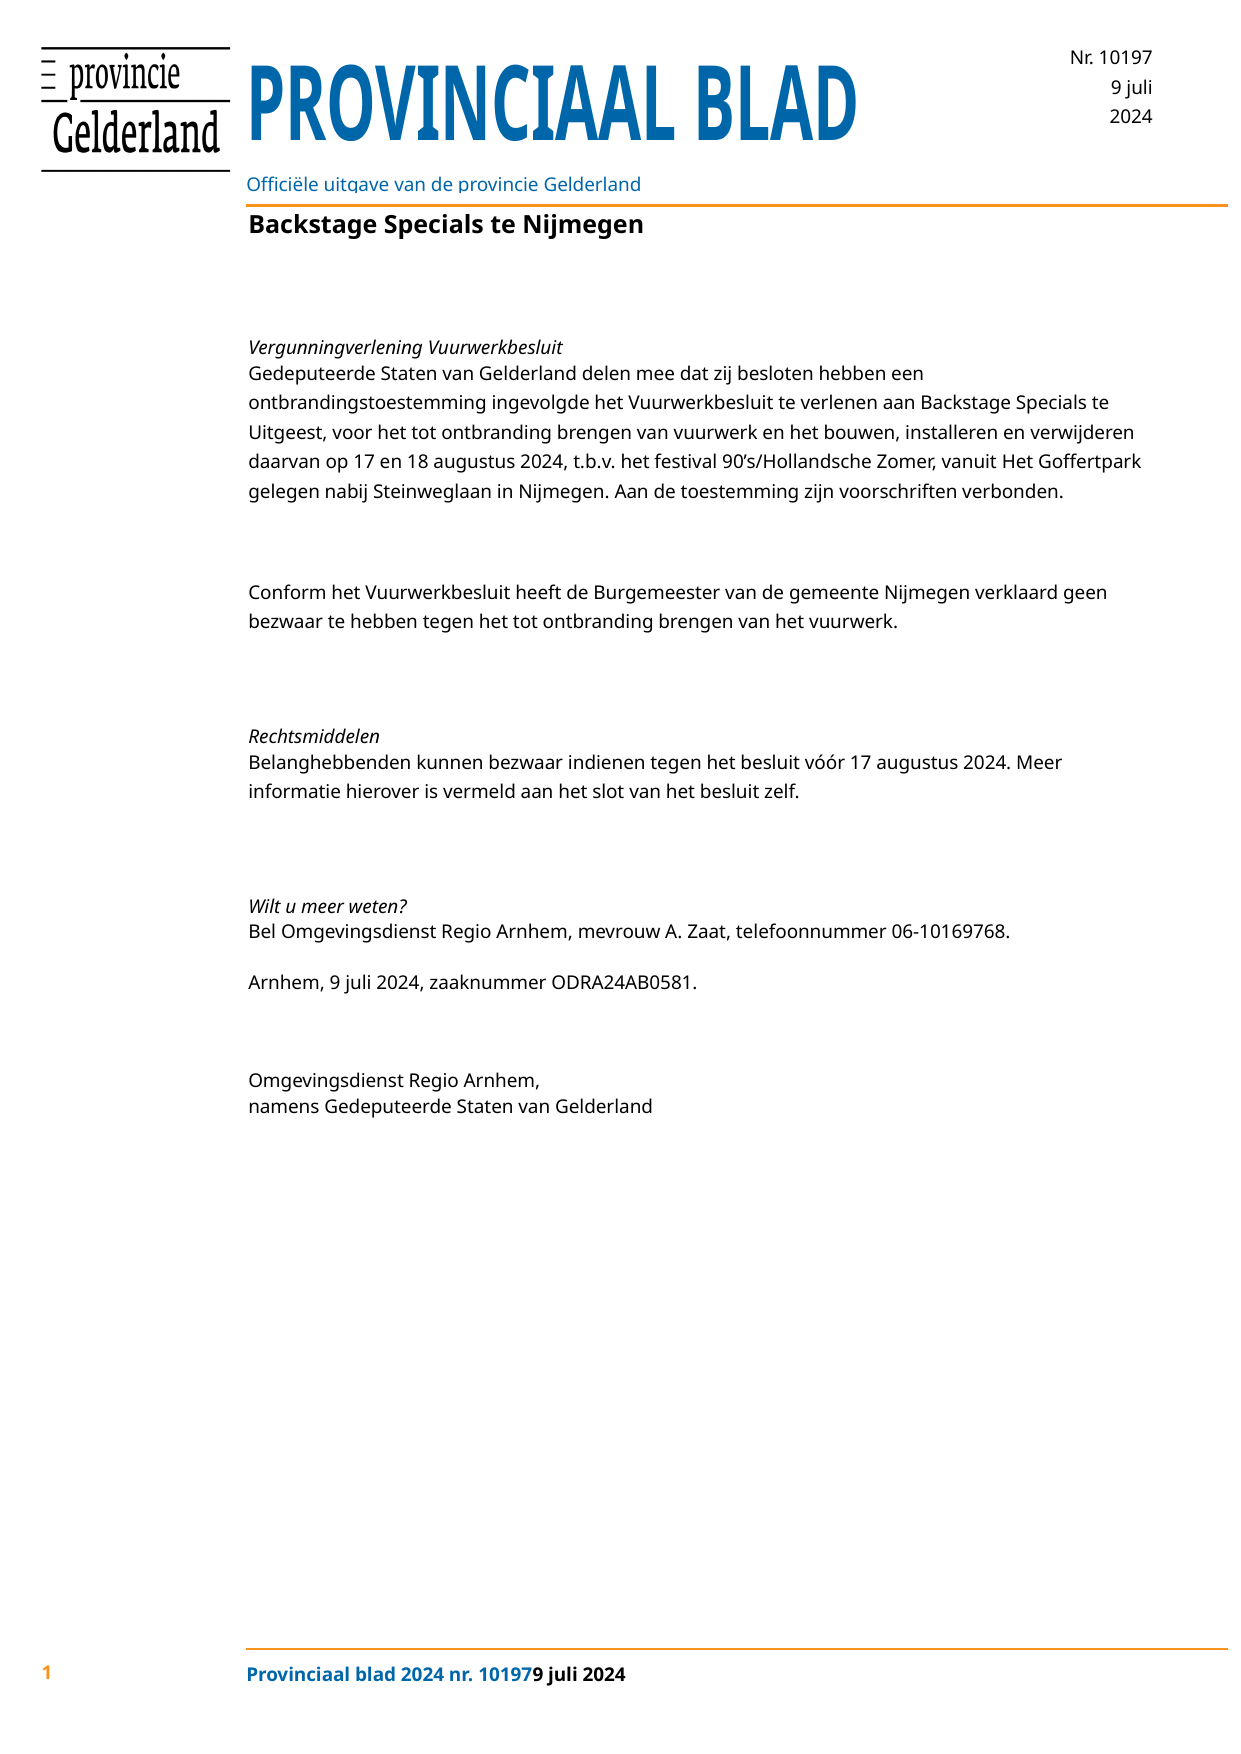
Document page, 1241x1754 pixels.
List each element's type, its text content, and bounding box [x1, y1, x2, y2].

text Backstage Specials te Nijmegen [248, 207, 1152, 241]
text namens Gedeputeerde Staten van Gelderland [248, 1093, 1152, 1119]
text Omgevingsdienst Regio Arnhem, [248, 1067, 1152, 1093]
text Arnhem, 9 juli 2024, zaaknummer ODRA24AB0581. [248, 969, 1152, 995]
text Belanghebbenden kunnen bezwaar indienen tegen het besluit vóór 17 augustus 2024. Meer informatie hierover is vermeld aan het slot van het besluit zelf. [248, 749, 1152, 804]
text Vergunningverlening Vuurwerkbesluit [248, 334, 1152, 360]
text Conform het Vuurwerkbesluit heeft de Burgemeester van de gemeente Nijmegen verklaard geen bezwaar te hebben tegen het tot ontbranding brengen van het vuurwerk. [248, 579, 1152, 634]
text Bel Omgevingsdienst Regio Arnhem, mevrouw A. Zaat, telefoonnummer 06-10169768. [248, 918, 1152, 944]
text Rechtsmiddelen [248, 723, 1152, 749]
text Gedeputeerde Staten van Gelderland delen mee dat zij besloten hebben een ontbrandingstoestemming ingevolgde het Vuurwerkbesluit te verlenen aan Backstage Specials te Uitgeest, voor het tot ontbranding brengen van vuurwerk en het bouwen, installeren en verwijderen daarvan op 17 en 18 augustus 2024, t.b.v. het festival 90’s/Hollandsche Zomer, vanuit Het Goffertpark gelegen nabij Steinweglaan in Nijmegen. Aan de toestemming zijn voorschriften verbonden. [248, 360, 1152, 504]
picture [41, 47, 231, 172]
text Wilt u meer weten? [248, 893, 1152, 918]
